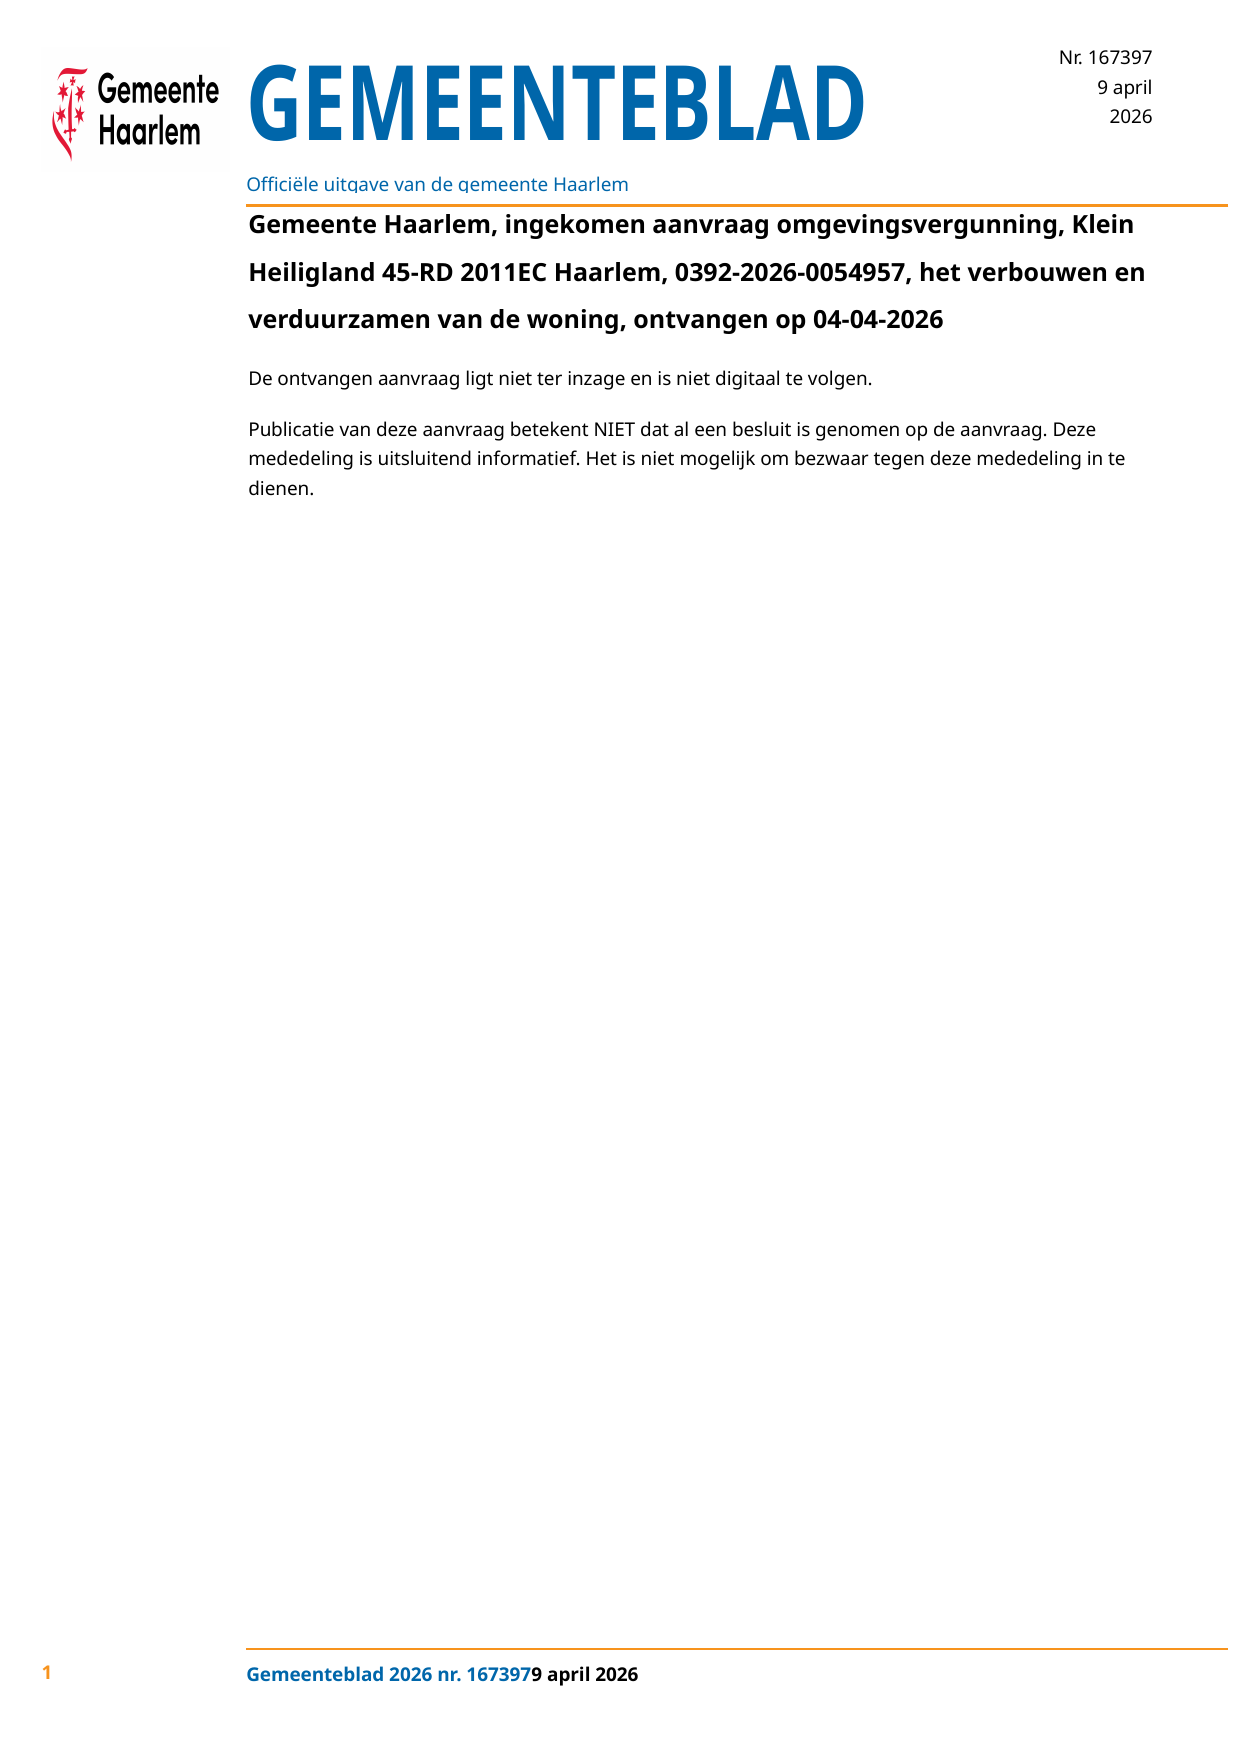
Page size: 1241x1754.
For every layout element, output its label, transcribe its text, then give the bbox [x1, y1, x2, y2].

text Gemeente Haarlem, ingekomen aanvraag omgevingsvergunning, Klein Heiligland 45-RD 2011EC Haarlem, 0392-2026-0054957, het verbouwen en verduurzamen van de woning, ontvangen op 04-04-2026 [248, 207, 1152, 336]
text De ontvangen aanvraag ligt niet ter inzage en is niet digitaal te volgen. [248, 366, 1152, 391]
picture [41, 47, 231, 172]
text Publicatie van deze aanvraag betekent NIET dat al een besluit is genomen op de aanvraag. Deze mededeling is uitsluitend informatief. Het is niet mogelijk om bezwaar tegen deze mededeling in te dienen. [248, 416, 1152, 501]
